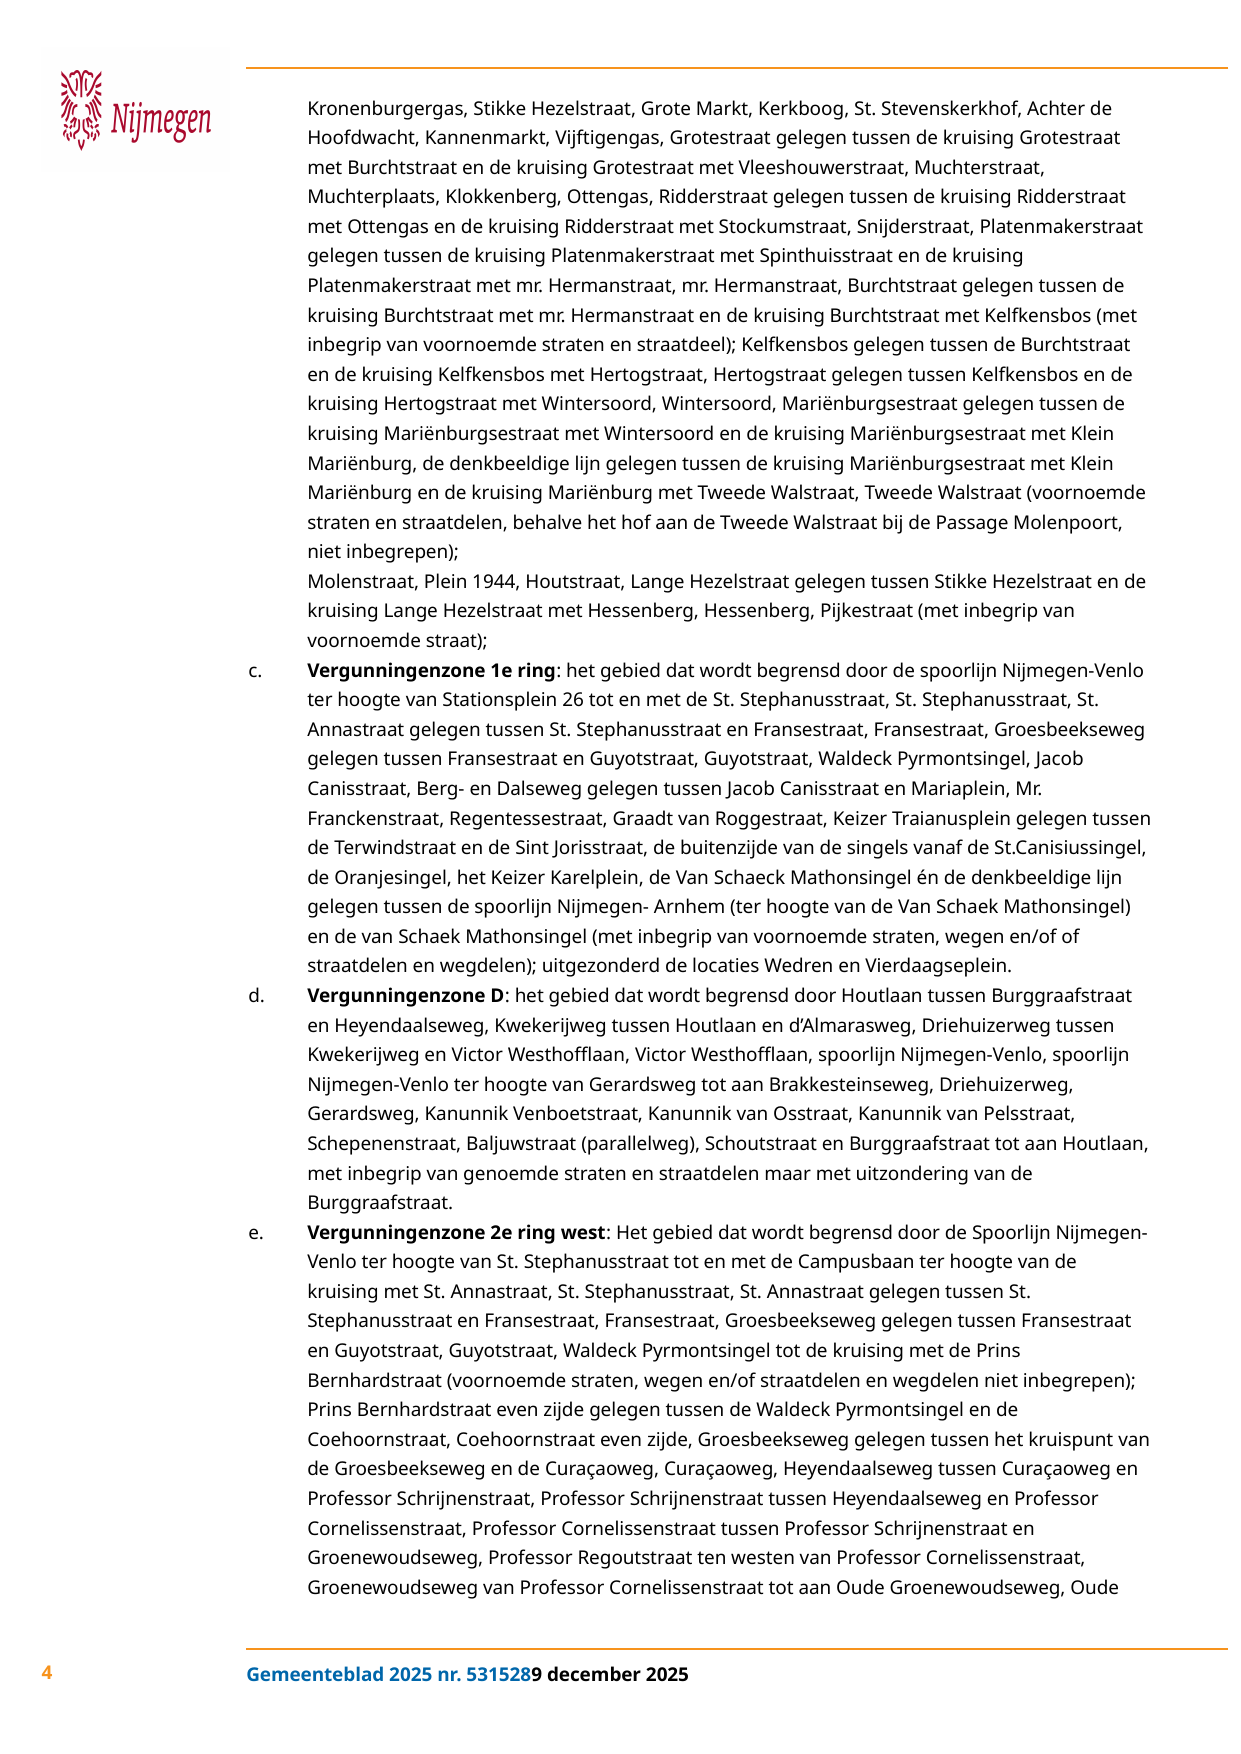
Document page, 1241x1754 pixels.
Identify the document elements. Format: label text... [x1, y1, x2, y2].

list Molenstraat, Plein 1944, Houtstraat, Lange Hezelstraat gelegen tussen Stikke Hezelstraat en de kruising Lange Hezelstraat met Hessenberg, Hessenberg, Pijkestraat (met inbegrip van voornoemde straat); [248, 568, 1152, 653]
list Vergunningenzone 2e ring west: Het gebied dat wordt begrensd door de Spoorlijn Nijmegen-Venlo ter hoogte van St. Stephanusstraat tot en met de Campusbaan ter hoogte van de kruising met St. Annastraat, St. Stephanusstraat, St. Annastraat gelegen tussen St. Stephanusstraat en Fransestraat, Fransestraat, Groesbeekseweg gelegen tussen Fransestraat en Guyotstraat, Guyotstraat, Waldeck Pyrmontsingel tot de kruising met de Prins Bernhardstraat (voornoemde straten, wegen en/of straatdelen en wegdelen niet inbegrepen); [248, 1219, 1152, 1393]
list Vergunningenzone D: het gebied dat wordt begrensd door Houtlaan tussen Burggraafstraat en Heyendaalseweg, Kwekerijweg tussen Houtlaan en d’Almarasweg, Driehuizerweg tussen Kwekerijweg en Victor Westhofflaan, Victor Westhofflaan, spoorlijn Nijmegen-Venlo, spoorlijn Nijmegen-Venlo ter hoogte van Gerardsweg tot aan Brakkesteinseweg, Driehuizerweg, Gerardsweg, Kanunnik Venboetstraat, Kanunnik van Osstraat, Kanunnik van Pelsstraat, Schepenenstraat, Baljuwstraat (parallelweg), Schoutstraat en Burggraafstraat tot aan Houtlaan, met inbegrip van genoemde straten en straatdelen maar met uitzondering van de Burggraafstraat. [248, 982, 1152, 1215]
list Prins Bernhardstraat even zijde gelegen tussen de Waldeck Pyrmontsingel en de Coehoornstraat, Coehoornstraat even zijde, Groesbeekseweg gelegen tussen het kruispunt van de Groesbeekseweg en de Curaçaoweg, Curaçaoweg, Heyendaalseweg tussen Curaçaoweg en Professor Schrijnenstraat, Professor Schrijnenstraat tussen Heyendaalseweg en Professor Cornelissenstraat, Professor Cornelissenstraat tussen Professor Schrijnenstraat en Groenewoudseweg, Professor Regoutstraat ten westen van Professor Cornelissenstraat, Groenewoudseweg van Professor Cornelissenstraat tot aan Oude Groenewoudseweg, Oude [248, 1396, 1152, 1600]
list Vergunningenzone 1e ring: het gebied dat wordt begrensd door de spoorlijn Nijmegen-Venlo ter hoogte van Stationsplein 26 tot en met de St. Stephanusstraat, St. Stephanusstraat, St. Annastraat gelegen tussen St. Stephanusstraat en Fransestraat, Fransestraat, Groesbeekseweg gelegen tussen Fransestraat en Guyotstraat, Guyotstraat, Waldeck Pyrmontsingel, Jacob Canisstraat, Berg- en Dalseweg gelegen tussen Jacob Canisstraat en Mariaplein, Mr. Franckenstraat, Regentessestraat, Graadt van Roggestraat, Keizer Traianusplein gelegen tussen de Terwindstraat en de Sint Jorisstraat, de buitenzijde van de singels vanaf de St.Canisiussingel, de Oranjesingel, het Keizer Karelplein, de Van Schaeck Mathonsingel én de denkbeeldige lijn gelegen tussen de spoorlijn Nijmegen- Arnhem (ter hoogte van de Van Schaek Mathonsingel) en de van Schaek Mathonsingel (met inbegrip van voornoemde straten, wegen en/of of straatdelen en wegdelen); uitgezonderd de locaties Wedren en Vierdaagseplein. [248, 657, 1152, 978]
list Kronenburgergas, Stikke Hezelstraat, Grote Markt, Kerkboog, St. Stevenskerkhof, Achter de Hoofdwacht, Kannenmarkt, Vijftigengas, Grotestraat gelegen tussen de kruising Grotestraat met Burchtstraat en de kruising Grotestraat met Vleeshouwerstraat, Muchterstraat, Muchterplaats, Klokkenberg, Ottengas, Ridderstraat gelegen tussen de kruising Ridderstraat met Ottengas en de kruising Ridderstraat met Stockumstraat, Snijderstraat, Platenmakerstraat gelegen tussen de kruising Platenmakerstraat met Spinthuisstraat en de kruising Platenmakerstraat met mr. Hermanstraat, mr. Hermanstraat, Burchtstraat gelegen tussen de kruising Burchtstraat met mr. Hermanstraat en de kruising Burchtstraat met Kelfkensbos (met inbegrip van voornoemde straten en straatdeel); Kelfkensbos gelegen tussen de Burchtstraat en de kruising Kelfkensbos met Hertogstraat, Hertogstraat gelegen tussen Kelfkensbos en de kruising Hertogstraat met Wintersoord, Wintersoord, Mariënburgsestraat gelegen tussen de kruising Mariënburgsestraat met Wintersoord en de kruising Mariënburgsestraat met Klein Mariënburg, de denkbeeldige lijn gelegen tussen de kruising Mariënburgsestraat met Klein Mariënburg en de kruising Mariënburg met Tweede Walstraat, Tweede Walstraat (voornoemde straten en straatdelen, behalve het hof aan de Tweede Walstraat bij de Passage Molenpoort, niet inbegrepen); [248, 95, 1152, 564]
picture [41, 47, 231, 172]
